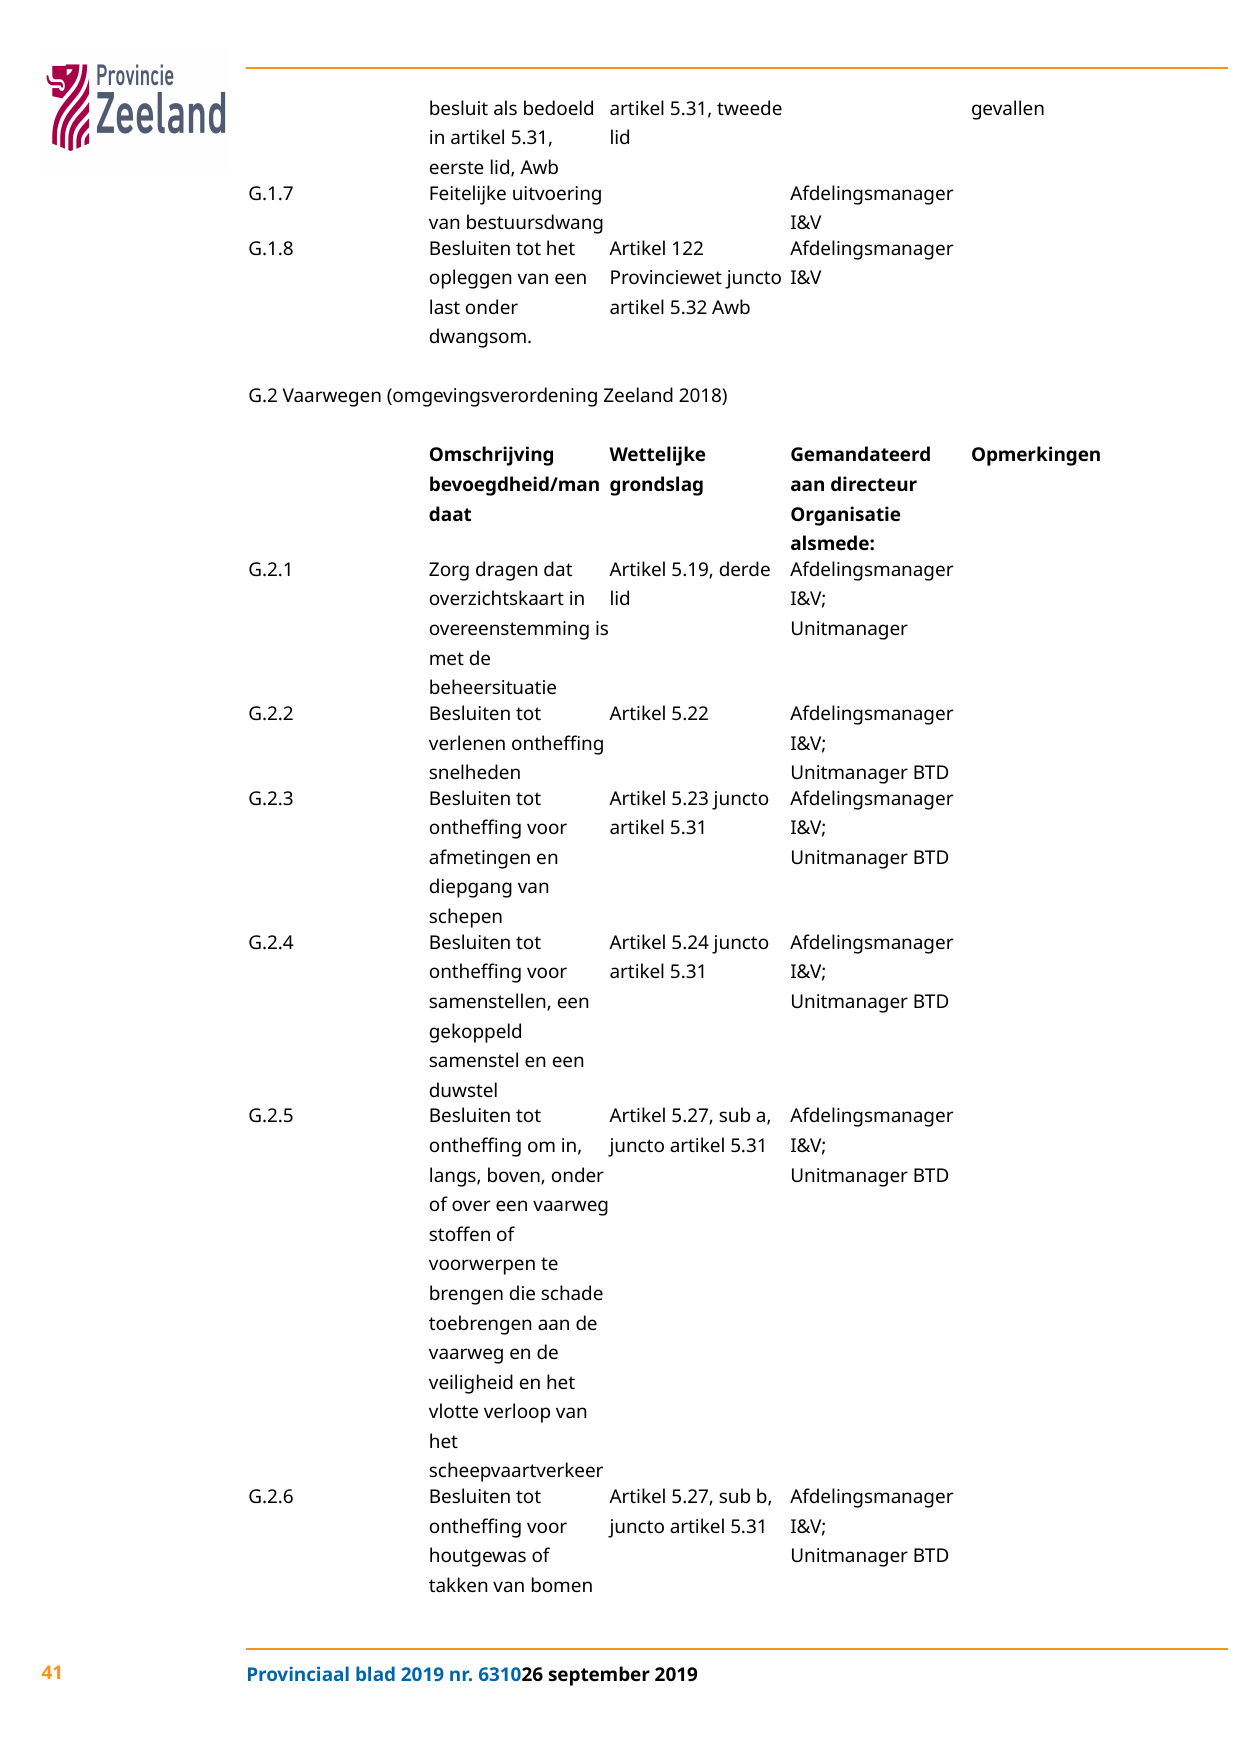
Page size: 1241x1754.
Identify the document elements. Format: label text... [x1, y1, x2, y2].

table_cell [971, 1484, 1152, 1598]
table_cell Artikel 5.19, derde lid [609, 556, 790, 700]
table_cell Besluiten tot ontheffing voor houtgewas of takken van bomen [429, 1484, 609, 1598]
table_cell G.2.6 [248, 1484, 429, 1598]
table_cell Afdelingsmanager I&V; Unitmanager BTD [790, 785, 971, 929]
table_cell [971, 785, 1152, 929]
table_cell [248, 95, 429, 180]
table_cell G.1.7 [248, 180, 429, 235]
table_header Opmerkingen [971, 442, 1152, 556]
table_cell [971, 235, 1152, 349]
text G.2 Vaarwegen (omgevingsverordening Zeeland 2018) [248, 382, 1152, 408]
table_cell Artikel 5.27, sub b, juncto artikel 5.31 [609, 1484, 790, 1598]
table_cell G.2.1 [248, 556, 429, 700]
table_cell G.2.3 [248, 785, 429, 929]
table_header [248, 442, 429, 556]
table_cell Besluiten tot verlenen ontheffing snelheden [429, 700, 609, 785]
table_cell [971, 1103, 1152, 1483]
table_cell [971, 556, 1152, 700]
table_header Wettelijke grondslag [609, 442, 790, 556]
table_cell Artikel 5.23 juncto artikel 5.31 [609, 785, 790, 929]
table_cell [971, 180, 1152, 235]
table_cell Artikel 5.22 [609, 700, 790, 785]
picture [41, 47, 231, 172]
table_cell [971, 700, 1152, 785]
table_cell Afdelingsmanager I&V [790, 180, 971, 235]
table_cell G.2.4 [248, 929, 429, 1103]
table_cell Besluiten tot ontheffing voor samenstellen, een gekoppeld samenstel en een duwstel [429, 929, 609, 1103]
table_cell gevallen [971, 95, 1152, 180]
table_cell Afdelingsmanager I&V; Unitmanager BTD [790, 1484, 971, 1598]
table_cell Afdelingsmanager I&V; Unitmanager BTD [790, 1103, 971, 1483]
table_cell G.2.5 [248, 1103, 429, 1483]
table_cell Besluiten tot ontheffing om in, langs, boven, onder of over een vaarweg stoffen of voorwerpen te brengen die schade toebrengen aan de vaarweg en de veiligheid en het vlotte verloop van het scheepvaartverkeer [429, 1103, 609, 1483]
table_cell Zorg dragen dat overzichtskaart in overeenstemming is met de beheersituatie [429, 556, 609, 700]
table_cell Artikel 5.27, sub a, juncto artikel 5.31 [609, 1103, 790, 1483]
table_header Gemandateerd aan directeur Organisatie alsmede: [790, 442, 971, 556]
table_cell besluit als bedoeld in artikel 5.31, eerste lid, Awb [429, 95, 609, 180]
table_cell Afdelingsmanager I&V; Unitmanager BTD [790, 700, 971, 785]
table_cell Besluiten tot het opleggen van een last onder dwangsom. [429, 235, 609, 349]
table_cell Afdelingsmanager I&V [790, 235, 971, 349]
table_cell Besluiten tot ontheffing voor afmetingen en diepgang van schepen [429, 785, 609, 929]
table_cell [790, 95, 971, 180]
table_cell Afdelingsmanager I&V; Unitmanager BTD [790, 929, 971, 1103]
table_cell Artikel 5.24 juncto artikel 5.31 [609, 929, 790, 1103]
table_cell Afdelingsmanager I&V; Unitmanager [790, 556, 971, 700]
table_cell [609, 180, 790, 235]
table_header Omschrijving bevoegdheid/mandaat [429, 442, 609, 556]
table_cell G.2.2 [248, 700, 429, 785]
table_cell G.1.8 [248, 235, 429, 349]
table_cell [971, 929, 1152, 1103]
table_cell Feitelijke uitvoering van bestuursdwang [429, 180, 609, 235]
table_cell artikel 5.31, tweede lid [609, 95, 790, 180]
table_cell Artikel 122 Provinciewet juncto artikel 5.32 Awb [609, 235, 790, 349]
